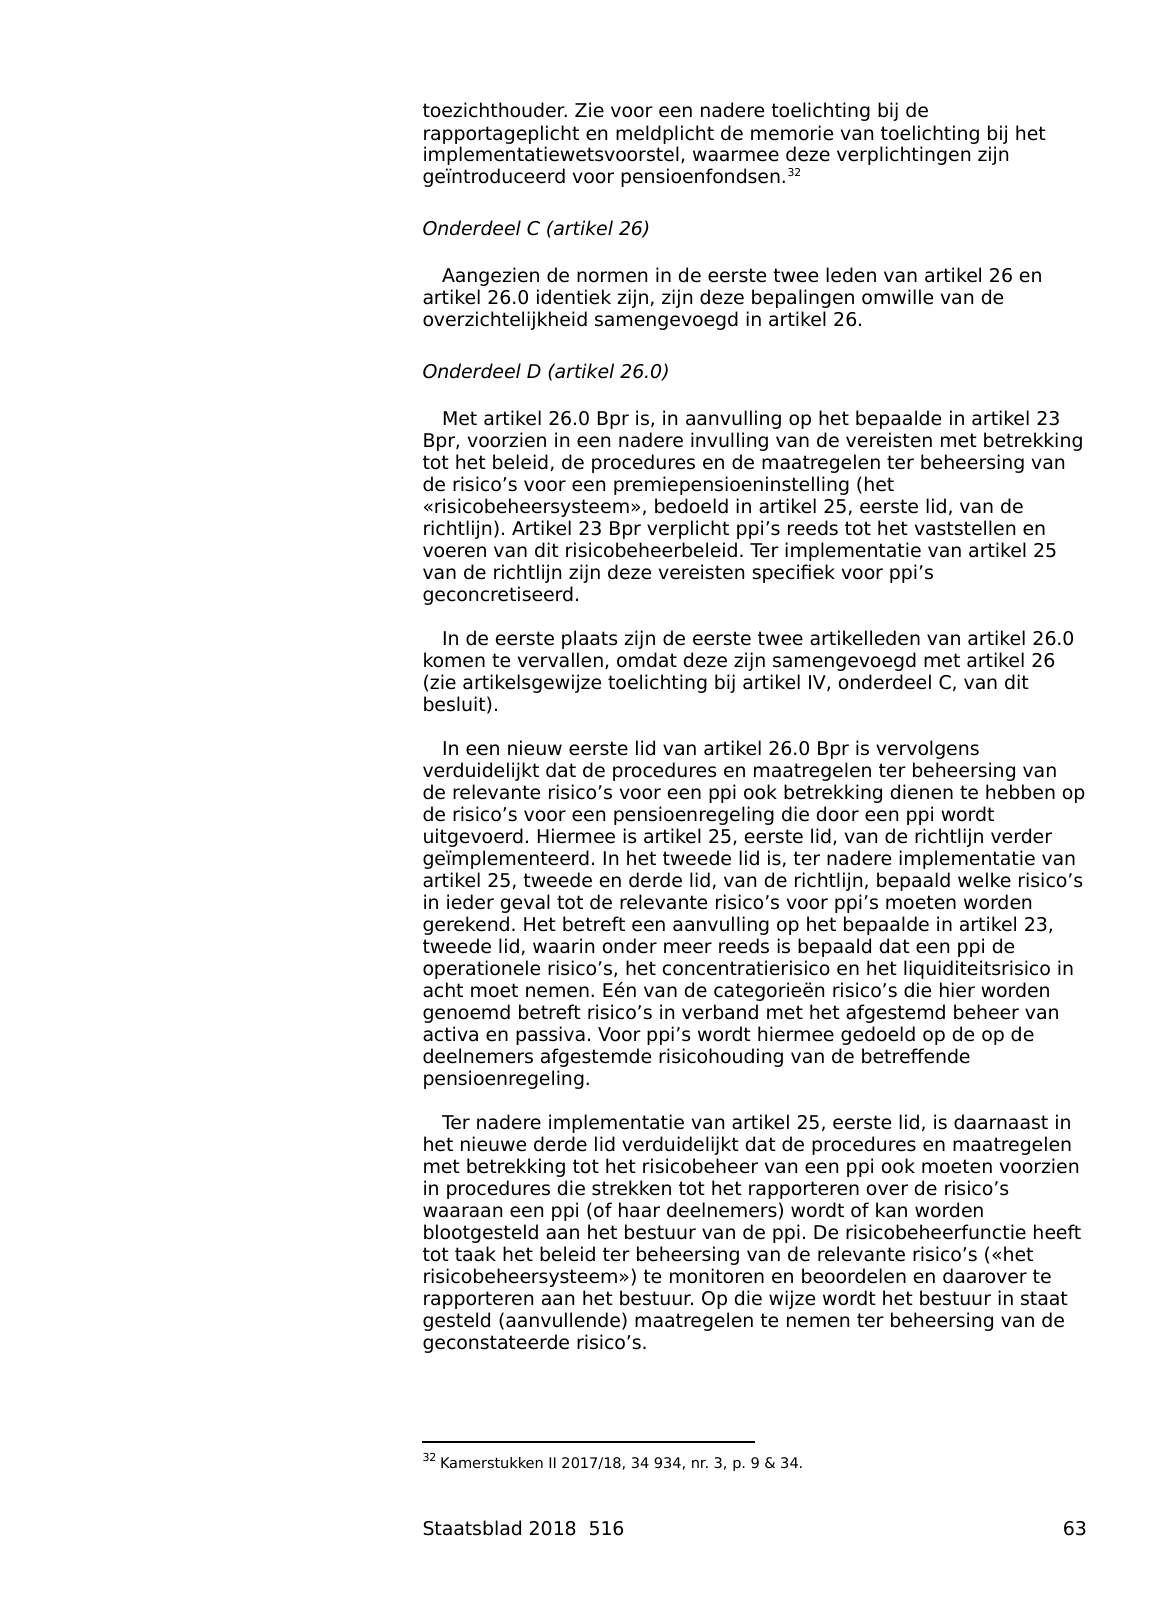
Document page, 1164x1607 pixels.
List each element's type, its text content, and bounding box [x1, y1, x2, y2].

text Kamerstukken II 2017/18, 34 934, nr. 3, p. 9 & 34. [422, 1451, 1087, 1473]
text toezichthouder. Zie voor een nadere toelichting bij de rapportageplicht en meldplicht de memorie van toelichting bij het implementatiewetsvoorstel, waarmee deze verplichtingen zijn geïntroduceerd voor pensioenfondsen. [422, 100, 1087, 188]
text Met artikel 26.0 Bpr is, in aanvulling op het bepaalde in artikel 23 Bpr, voorzien in een nadere invulling van de vereisten met betrekking tot het beleid, de procedures en de maatregelen ter beheersing van de risico’s voor een premiepensioeninstelling (het «risicobeheersysteem», bedoeld in artikel 25, eerste lid, van de richtlijn). Artikel 23 Bpr verplicht ppi’s reeds tot het vaststellen en voeren van dit risicobeheerbeleid. Ter implementatie van artikel 25 van de richtlijn zijn deze vereisten specifiek voor ppi’s geconcretiseerd. [422, 408, 1087, 606]
text In een nieuw eerste lid van artikel 26.0 Bpr is vervolgens verduidelijkt dat de procedures en maatregelen ter beheersing van de relevante risico’s voor een ppi ook betrekking dienen te hebben op de risico’s voor een pensioenregeling die door een ppi wordt uitgevoerd. Hiermee is artikel 25, eerste lid, van de richtlijn verder geïmplementeerd. In het tweede lid is, ter nadere implementatie van artikel 25, tweede en derde lid, van de richtlijn, bepaald welke risico’s in ieder geval tot de relevante risico’s voor ppi’s moeten worden gerekend. Het betreft een aanvulling op het bepaalde in artikel 23, tweede lid, waarin onder meer reeds is bepaald dat een ppi de operationele risico’s, het concentratierisico en het liquiditeitsrisico in acht moet nemen. Eén van de categorieën risico’s die hier worden genoemd betreft risico’s in verband met het afgestemd beheer van activa en passiva. Voor ppi’s wordt hiermee gedoeld op de op de deelnemers afgestemde risicohouding van de betreffende pensioenregeling. [422, 738, 1087, 1090]
subtitle Onderdeel D (artikel 26.0) [422, 361, 1087, 383]
text In de eerste plaats zijn de eerste twee artikelleden van artikel 26.0 komen te vervallen, omdat deze zijn samengevoegd met artikel 26 (zie artikelsgewijze toelichting bij artikel IV, onderdeel C, van dit besluit). [422, 628, 1087, 716]
text Ter nadere implementatie van artikel 25, eerste lid, is daarnaast in het nieuwe derde lid verduidelijkt dat de procedures en maatregelen met betrekking tot het risicobeheer van een ppi ook moeten voorzien in procedures die strekken tot het rapporteren over de risico’s waaraan een ppi (of haar deelnemers) wordt of kan worden blootgesteld aan het bestuur van de ppi. De risicobeheerfunctie heeft tot taak het beleid ter beheersing van de relevante risico’s («het risicobeheersysteem») te monitoren en beoordelen en daarover te rapporteren aan het bestuur. Op die wijze wordt het bestuur in staat gesteld (aanvullende) maatregelen te nemen ter beheersing van de geconstateerde risico’s. [422, 1112, 1087, 1354]
subtitle Onderdeel C (artikel 26) [422, 218, 1087, 240]
text Aangezien de normen in de eerste twee leden van artikel 26 en artikel 26.0 identiek zijn, zijn deze bepalingen omwille van de overzichtelijkheid samengevoegd in artikel 26. [422, 265, 1087, 331]
